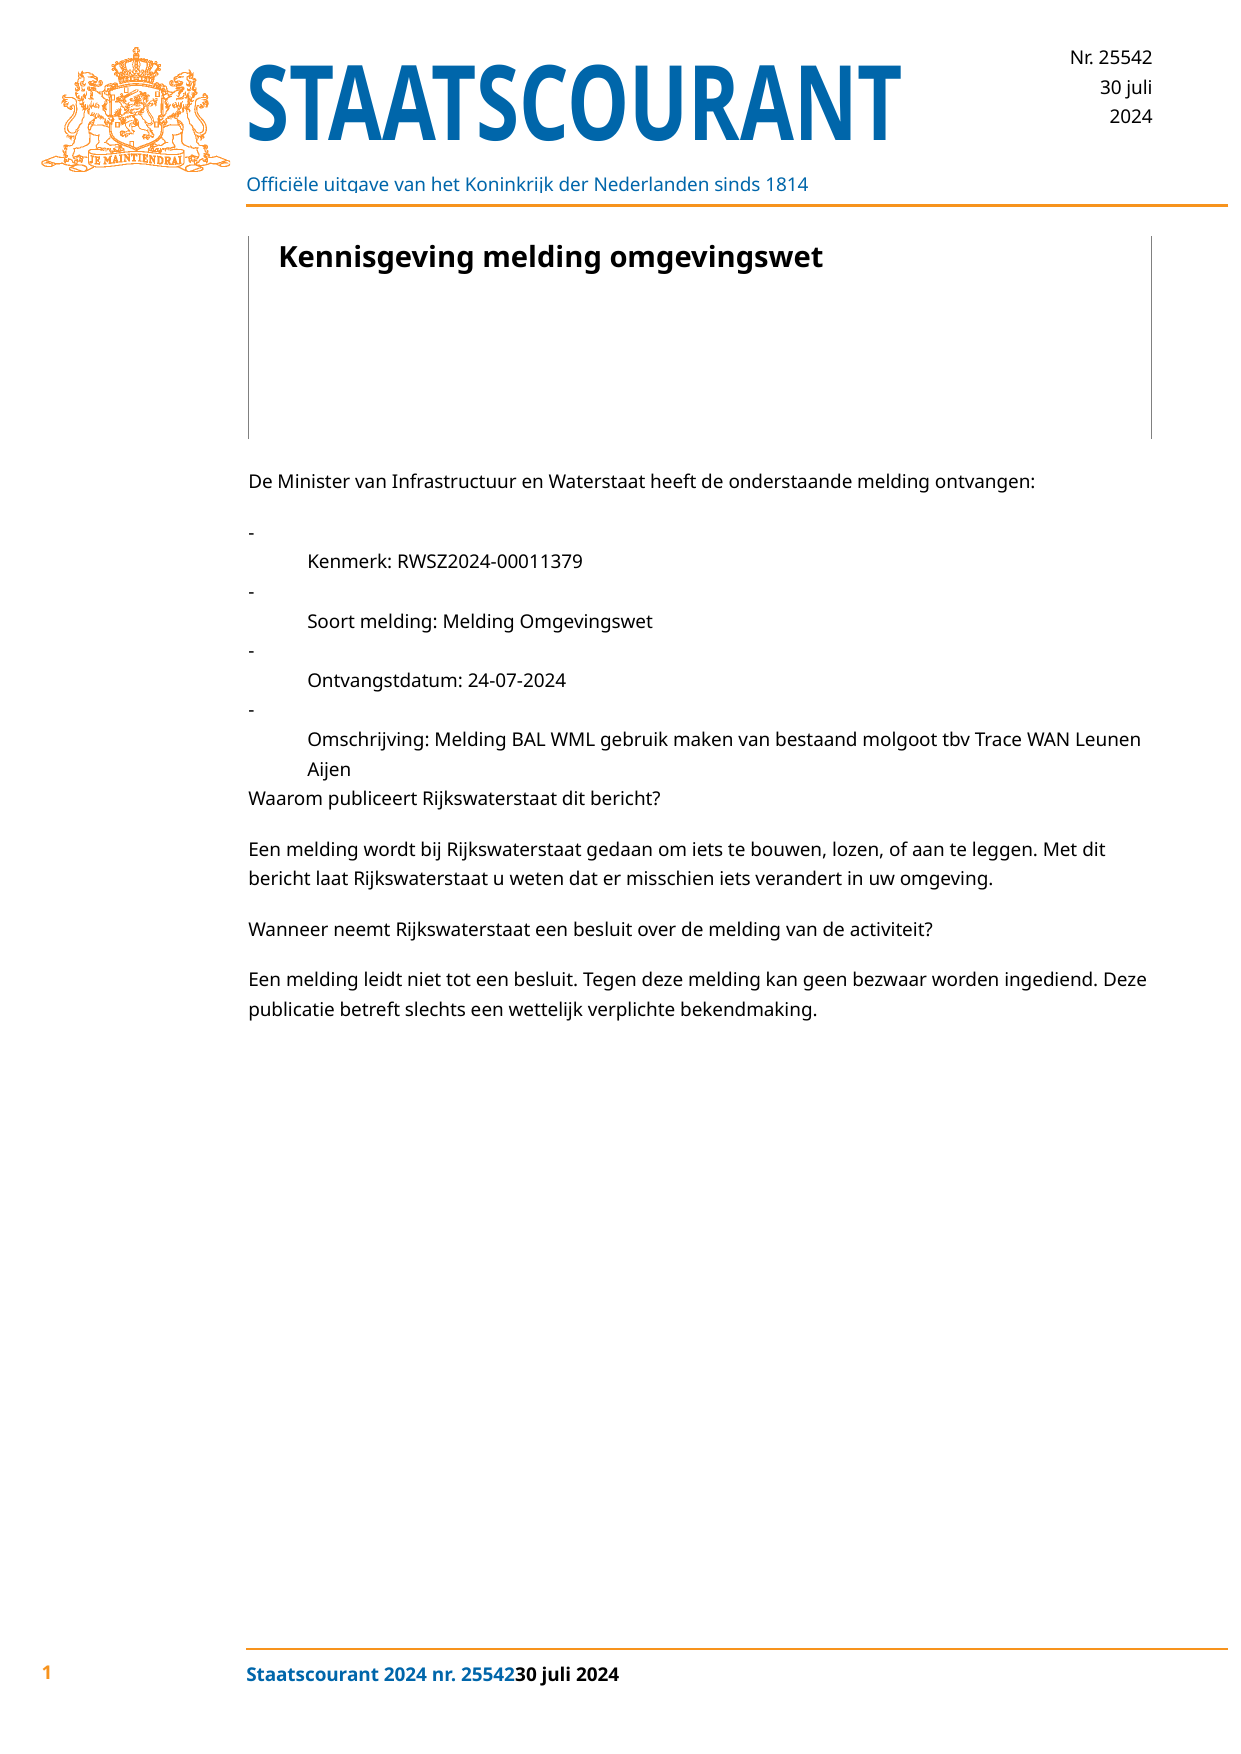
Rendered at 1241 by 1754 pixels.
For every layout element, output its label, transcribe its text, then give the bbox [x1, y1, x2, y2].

picture [41, 47, 231, 172]
table_header [1090, 236, 1151, 413]
list Omschrijving: Melding BAL WML gebruik maken van bestaand molgoot tbv Trace WAN Leunen Aijen [248, 726, 1152, 781]
list Soort melding: Melding Omgevingswet [248, 608, 1152, 633]
table_header Kennisgeving melding omgevingswet [249, 236, 850, 439]
text Wanneer neemt Rijkswaterstaat een besluit over de melding van de activiteit? [248, 916, 1152, 941]
table_header [850, 236, 912, 413]
text De Minister van Infrastructuur en Waterstaat heeft de onderstaande melding ontvangen: [248, 469, 1152, 494]
list Ontvangstdatum: 24-07-2024 [248, 667, 1152, 693]
text Waarom publiceert Rijkswaterstaat dit bericht? [248, 785, 1152, 811]
text Een melding leidt niet tot een besluit. Tegen deze melding kan geen bezwaar worden ingediend. Deze publicatie betreft slechts een wettelijk verplichte bekendmaking. [248, 966, 1152, 1021]
text Een melding wordt bij Rijkswaterstaat gedaan om iets te bouwen, lozen, of aan te leggen. Met dit bericht laat Rijkswaterstaat u weten dat er misschien iets verandert in uw omgeving. [248, 836, 1152, 891]
picture [912, 236, 1090, 414]
table_header [850, 414, 1151, 439]
list Kenmerk: RWSZ2024-00011379 [248, 549, 1152, 574]
